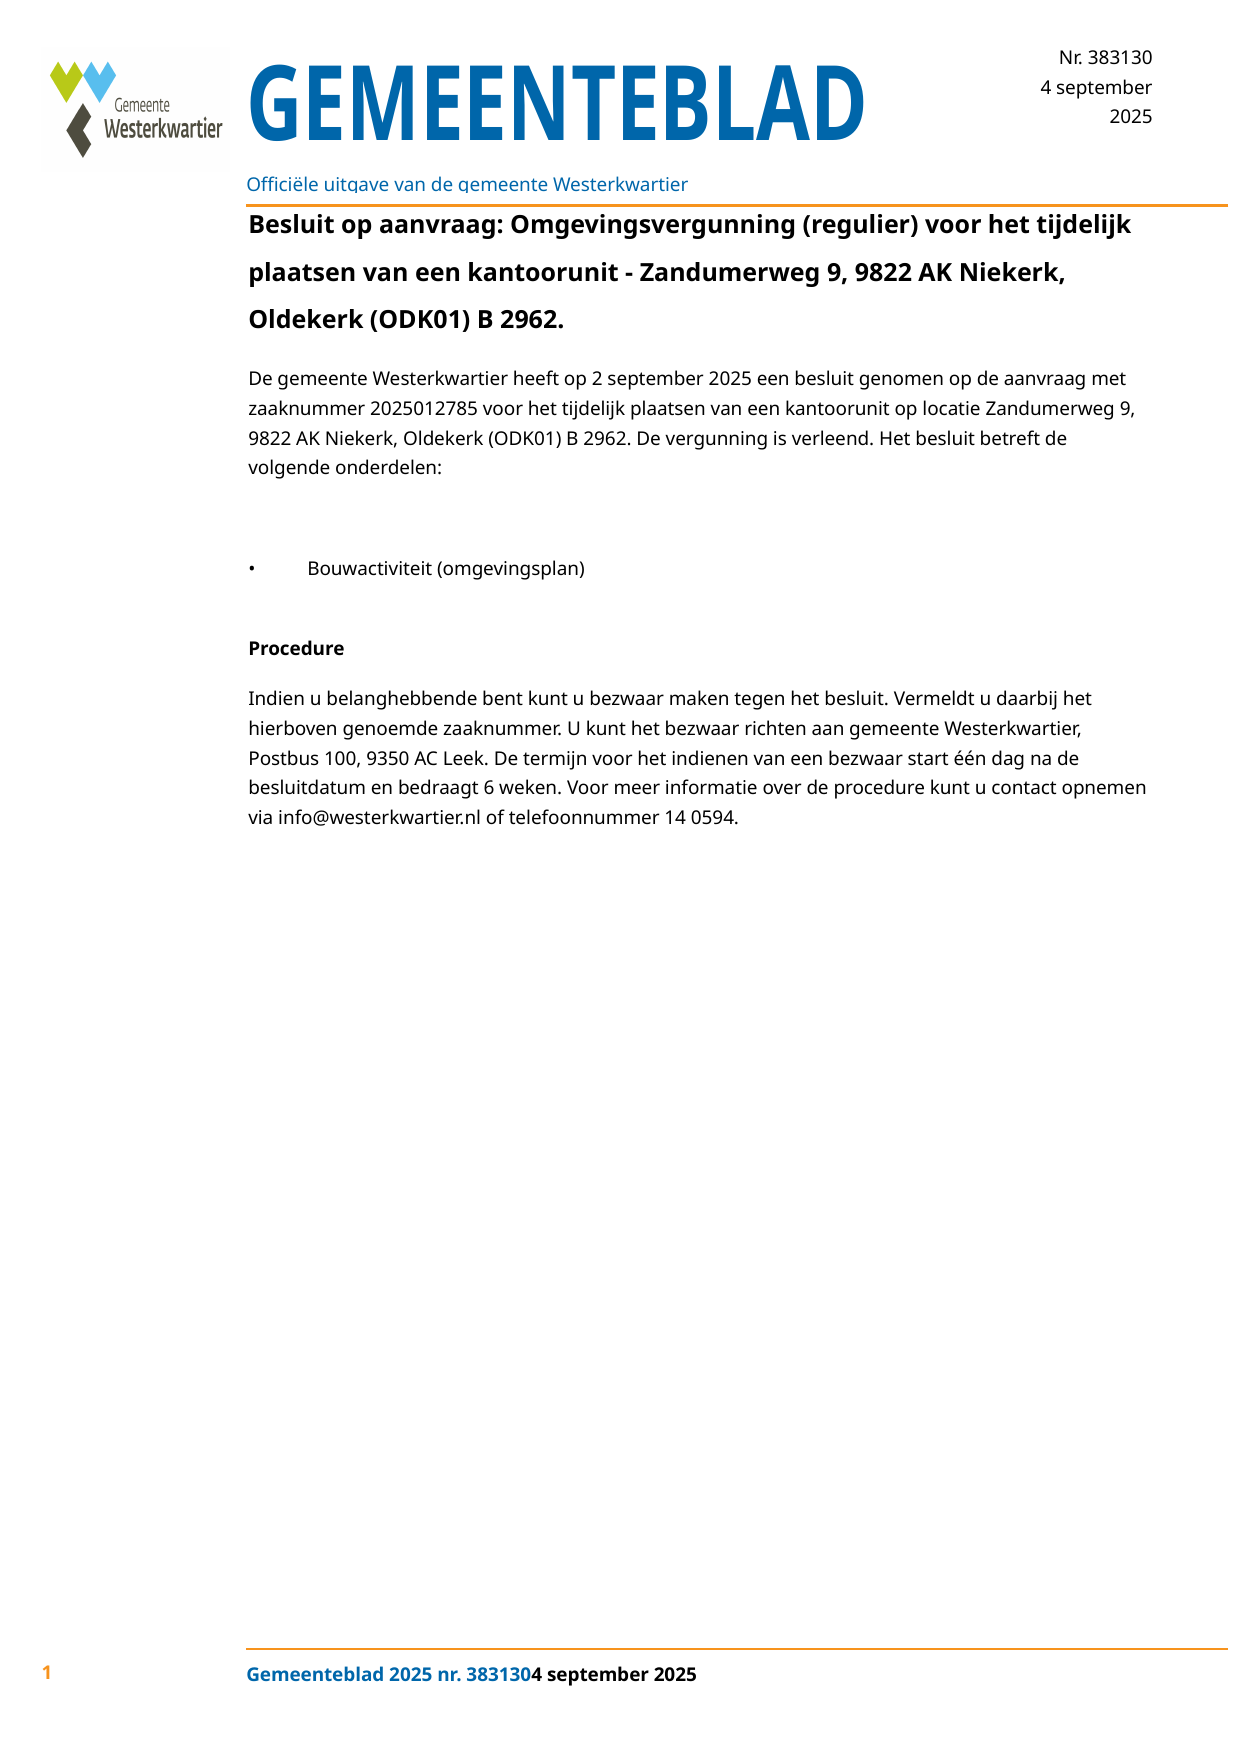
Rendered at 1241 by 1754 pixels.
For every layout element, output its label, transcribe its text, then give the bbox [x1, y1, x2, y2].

text Besluit op aanvraag: Omgevingsvergunning (regulier) voor het tijdelijk plaatsen van een kantoorunit - Zandumerweg 9, 9822 AK Niekerk, Oldekerk (ODK01) B 2962. [248, 207, 1152, 336]
list Bouwactiviteit (omgevingsplan) [248, 555, 1152, 581]
picture [41, 47, 231, 172]
text Procedure [248, 635, 1152, 661]
text Indien u belanghebbende bent kunt u bezwaar maken tegen het besluit. Vermeldt u daarbij het hierboven genoemde zaaknummer. U kunt het bezwaar richten aan gemeente Westerkwartier, Postbus 100, 9350 AC Leek. De termijn voor het indienen van een bezwaar start één dag na de besluitdatum en bedraagt 6 weken. Voor meer informatie over de procedure kunt u contact opnemen via info@westerkwartier.nl of telefoonnummer 14 0594. [248, 686, 1152, 829]
text De gemeente Westerkwartier heeft op 2 september 2025 een besluit genomen op de aanvraag met zaaknummer 2025012785 voor het tijdelijk plaatsen van een kantoorunit op locatie Zandumerweg 9, 9822 AK Niekerk, Oldekerk (ODK01) B 2962. De vergunning is verleend. Het besluit betreft de volgende onderdelen: [248, 366, 1152, 480]
